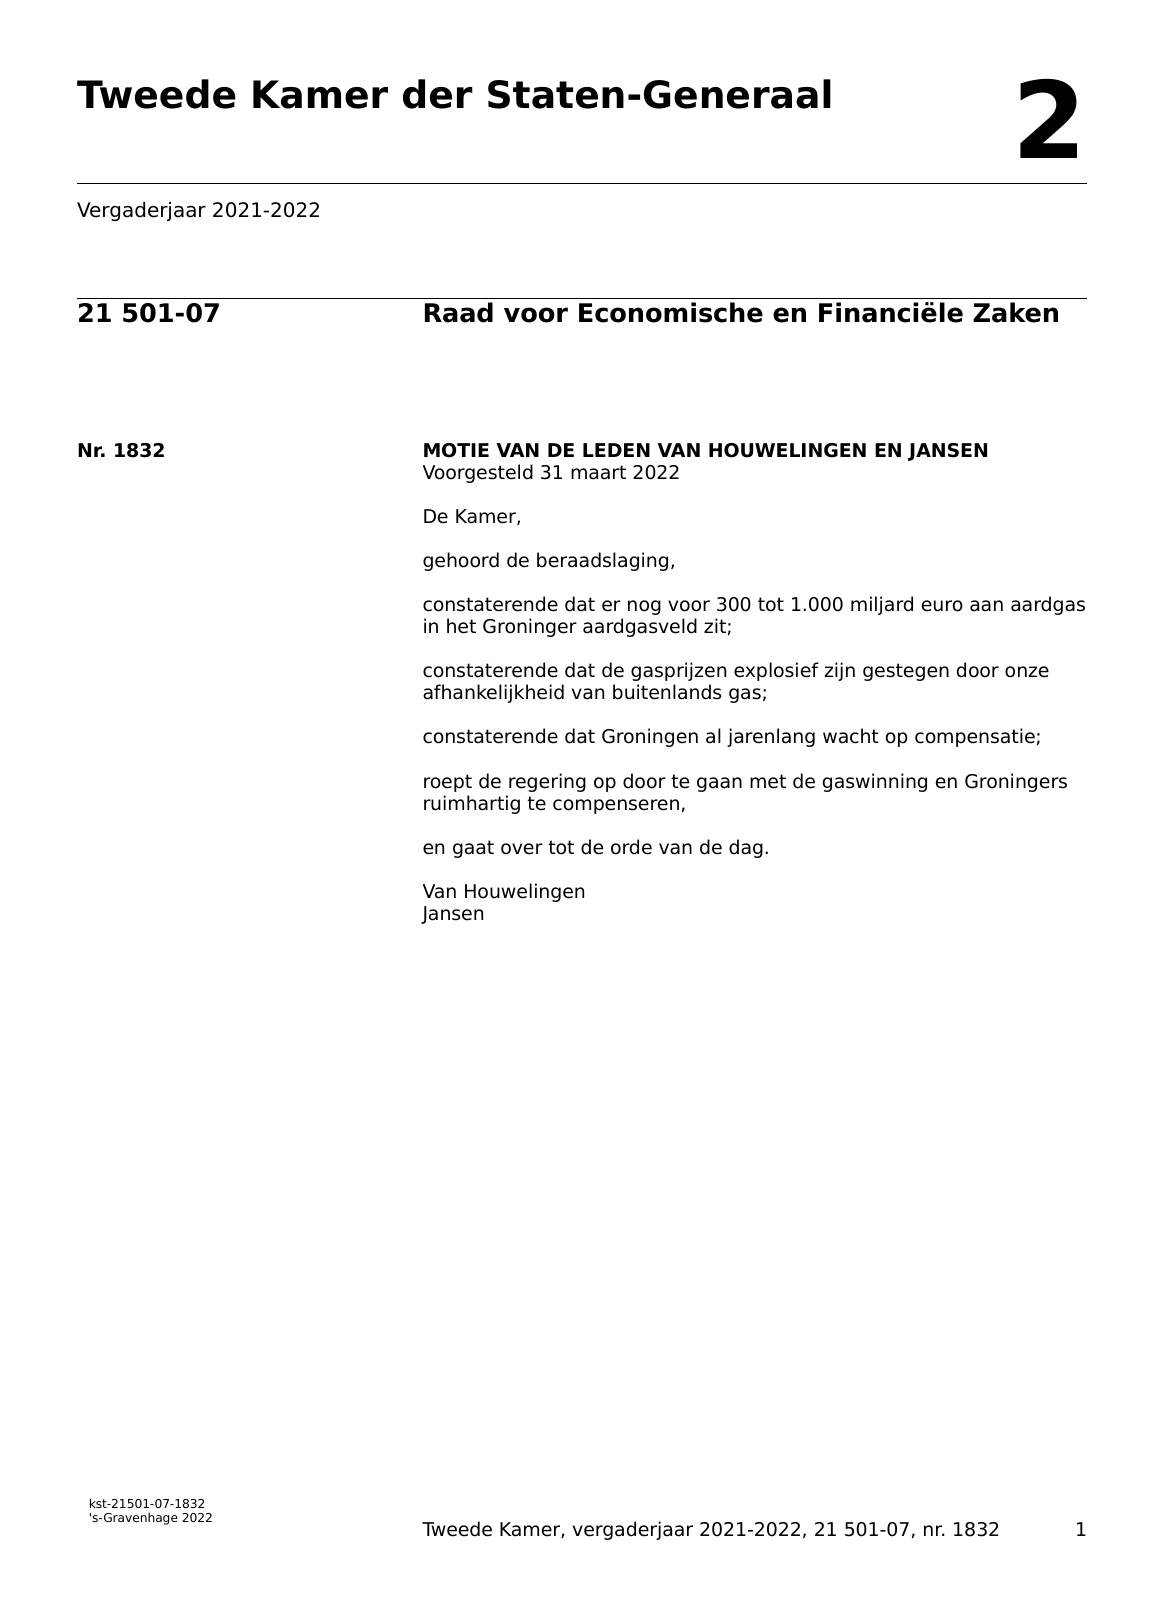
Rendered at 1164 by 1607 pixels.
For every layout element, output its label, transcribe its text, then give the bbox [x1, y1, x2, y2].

text Voorgesteld 31 maart 2022 [422, 462, 1087, 484]
text constaterende dat er nog voor 300 tot 1.000 miljard euro aan aardgas in het Groninger aardgasveld zit; [422, 594, 1087, 638]
text en gaat over tot de orde van de dag. [422, 837, 1087, 859]
subtitle Nr. 1832 MOTIE VAN DE LEDEN VAN HOUWELINGEN EN JANSEN [77, 440, 1087, 462]
text De Kamer, [422, 506, 1087, 528]
text 's-Gravenhage 2022 [88, 1511, 323, 1525]
text roept de regering op door te gaan met de gaswinning en Groningers ruimhartig te compenseren, [422, 771, 1087, 814]
subtitle 21 501-07 Raad voor Economische en Financiële Zaken [77, 299, 1087, 329]
table_cell Vergaderjaar 2021-2022 [77, 184, 1087, 298]
text Jansen [422, 903, 1087, 925]
text gehoord de beraadslaging, [422, 550, 1087, 572]
table_header 2 [886, 59, 1087, 183]
text Van Houwelingen [422, 881, 1087, 903]
table_header Tweede Kamer der Staten-Generaal [77, 59, 886, 183]
text kst-21501-07-1832 [88, 1497, 323, 1511]
text constaterende dat Groningen al jarenlang wacht op compensatie; [422, 726, 1087, 748]
text constaterende dat de gasprijzen explosief zijn gestegen door onze afhankelijkheid van buitenlands gas; [422, 660, 1087, 704]
